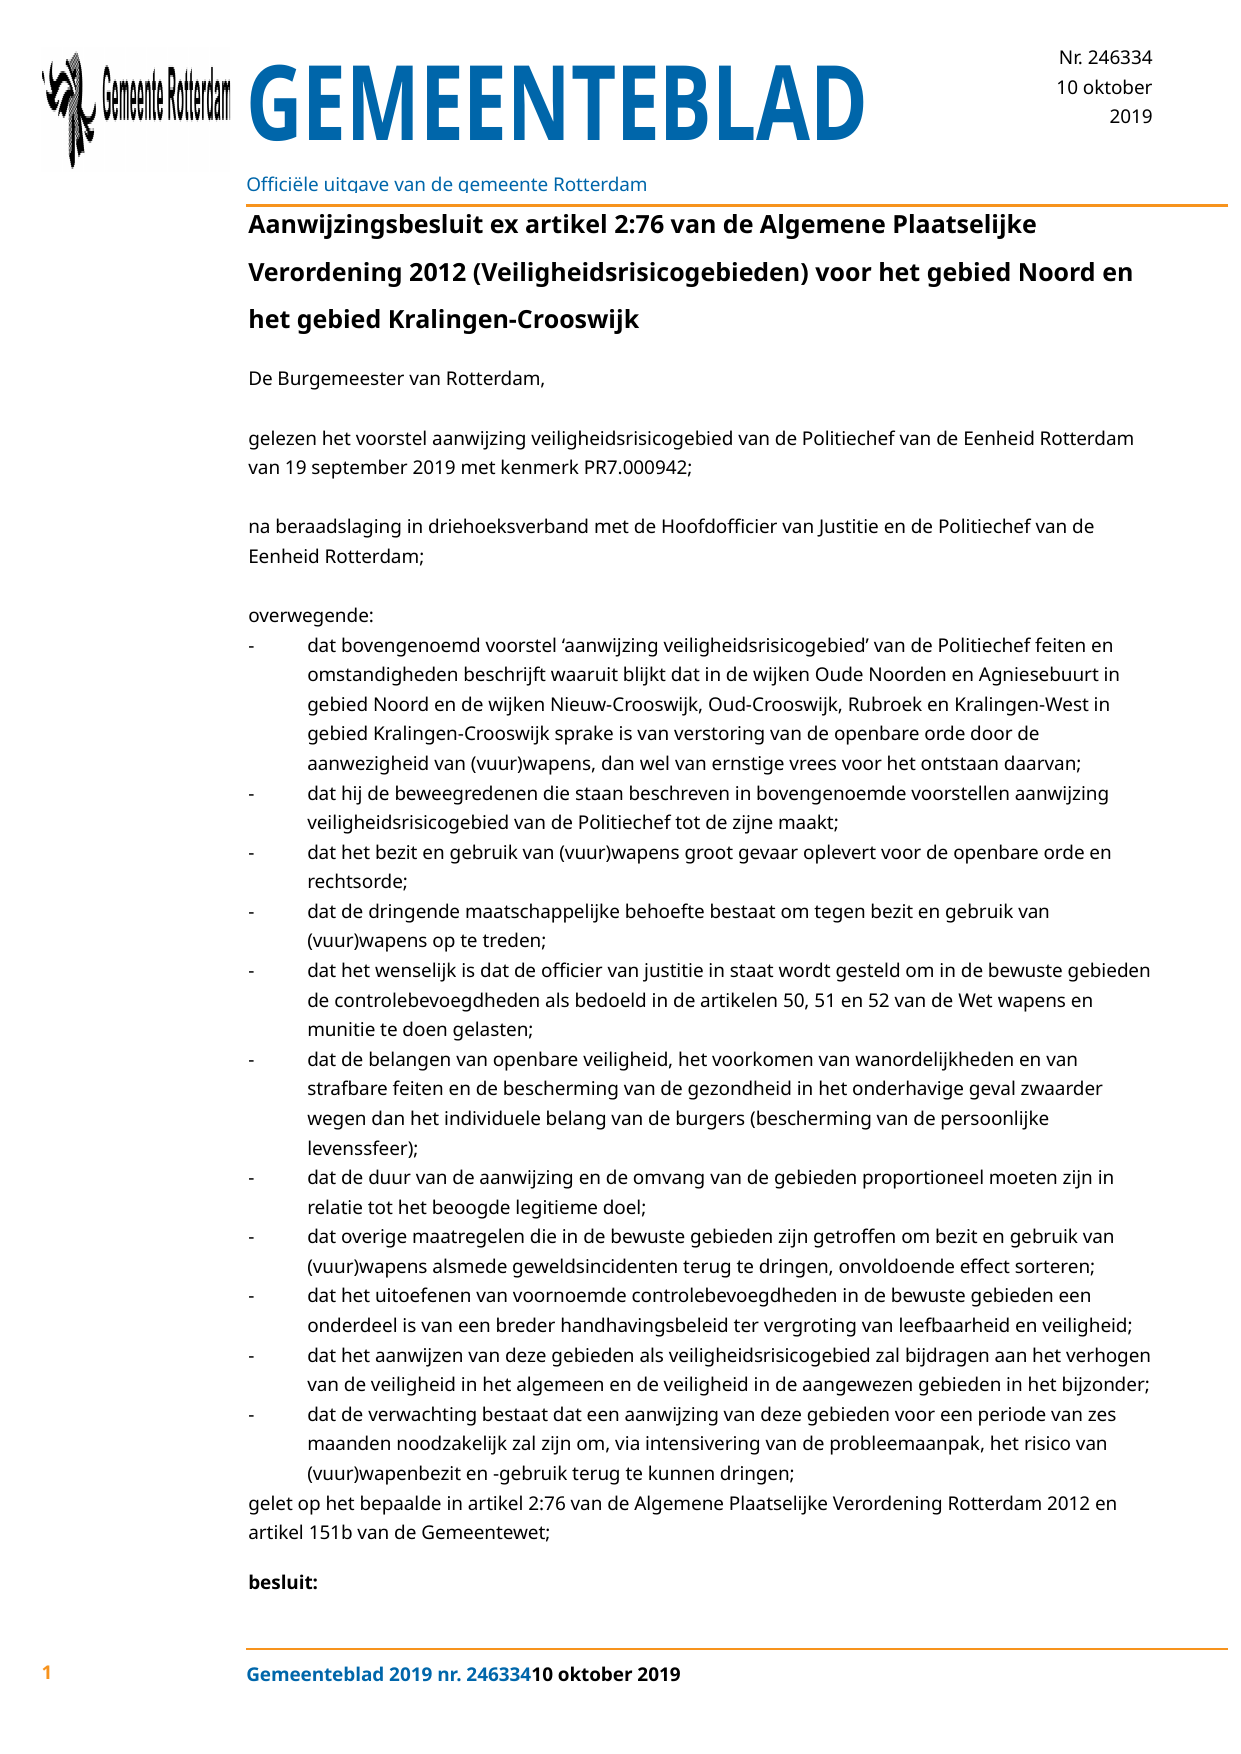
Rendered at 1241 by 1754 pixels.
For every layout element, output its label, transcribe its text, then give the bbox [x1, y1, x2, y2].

text gelet op het bepaalde in artikel 2:76 van de Algemene Plaatselijke Verordening Rotterdam 2012 en artikel 151b van de Gemeentewet; [248, 1490, 1152, 1545]
picture [41, 47, 231, 172]
list dat het wenselijk is dat de officier van justitie in staat wordt gesteld om in de bewuste gebieden de controlebevoegdheden als bedoeld in de artikelen 50, 51 en 52 van de Wet wapens en munitie te doen gelasten; [248, 957, 1152, 1042]
list dat de belangen van openbare veiligheid, het voorkomen van wanordelijkheden en van strafbare feiten en de bescherming van de gezondheid in het onderhavige geval zwaarder wegen dan het individuele belang van de burgers (bescherming van de persoonlijke levenssfeer); [248, 1046, 1152, 1160]
text De Burgemeester van Rotterdam, [248, 366, 1152, 391]
list dat het uitoefenen van voornoemde controlebevoegdheden in de bewuste gebieden een onderdeel is van een breder handhavingsbeleid ter vergroting van leefbaarheid en veiligheid; [248, 1283, 1152, 1338]
text gelezen het voorstel aanwijzing veiligheidsrisicogebied van de Politiechef van de Eenheid Rotterdam van 19 september 2019 met kenmerk PR7.000942; [248, 425, 1152, 480]
text Aanwijzingsbesluit ex artikel 2:76 van de Algemene Plaatselijke Verordening 2012 (Veiligheidsrisicogebieden) voor het gebied Noord en het gebied Kralingen-Crooswijk [248, 207, 1152, 336]
list dat het bezit en gebruik van (vuur)wapens groot gevaar oplevert voor de openbare orde en rechtsorde; [248, 839, 1152, 894]
list dat overige maatregelen die in de bewuste gebieden zijn getroffen om bezit en gebruik van (vuur)wapens alsmede geweldsincidenten terug te dringen, onvoldoende effect sorteren; [248, 1223, 1152, 1279]
text na beraadslaging in driehoeksverband met de Hoofdofficier van Justitie en de Politiechef van de Eenheid Rotterdam; [248, 513, 1152, 569]
text besluit: [248, 1569, 1152, 1595]
list dat de duur van de aanwijzing en de omvang van de gebieden proportioneel moeten zijn in relatie tot het beoogde legitieme doel; [248, 1164, 1152, 1219]
list dat de verwachting bestaat dat een aanwijzing van deze gebieden voor een periode van zes maanden noodzakelijk zal zijn om, via intensivering van de probleemaanpak, het risico van (vuur)wapenbezit en -gebruik terug te kunnen dringen; [248, 1401, 1152, 1486]
list dat hij de beweegredenen die staan beschreven in bovengenoemde voorstellen aanwijzing veiligheidsrisicogebied van de Politiechef tot de zijne maakt; [248, 780, 1152, 835]
list dat de dringende maatschappelijke behoefte bestaat om tegen bezit en gebruik van (vuur)wapens op te treden; [248, 898, 1152, 953]
text overwegende: [248, 602, 1152, 628]
list dat het aanwijzen van deze gebieden als veiligheidsrisicogebied zal bijdragen aan het verhogen van de veiligheid in het algemeen en de veiligheid in de aangewezen gebieden in het bijzonder; [248, 1342, 1152, 1397]
list dat bovengenoemd voorstel ‘aanwijzing veiligheidsrisicogebied’ van de Politiechef feiten en omstandigheden beschrijft waaruit blijkt dat in de wijken Oude Noorden en Agniesebuurt in gebied Noord en de wijken Nieuw-Crooswijk, Oud-Crooswijk, Rubroek en Kralingen-West in gebied Kralingen-Crooswijk sprake is van verstoring van de openbare orde door de aanwezigheid van (vuur)wapens, dan wel van ernstige vrees voor het ontstaan daarvan; [248, 632, 1152, 776]
